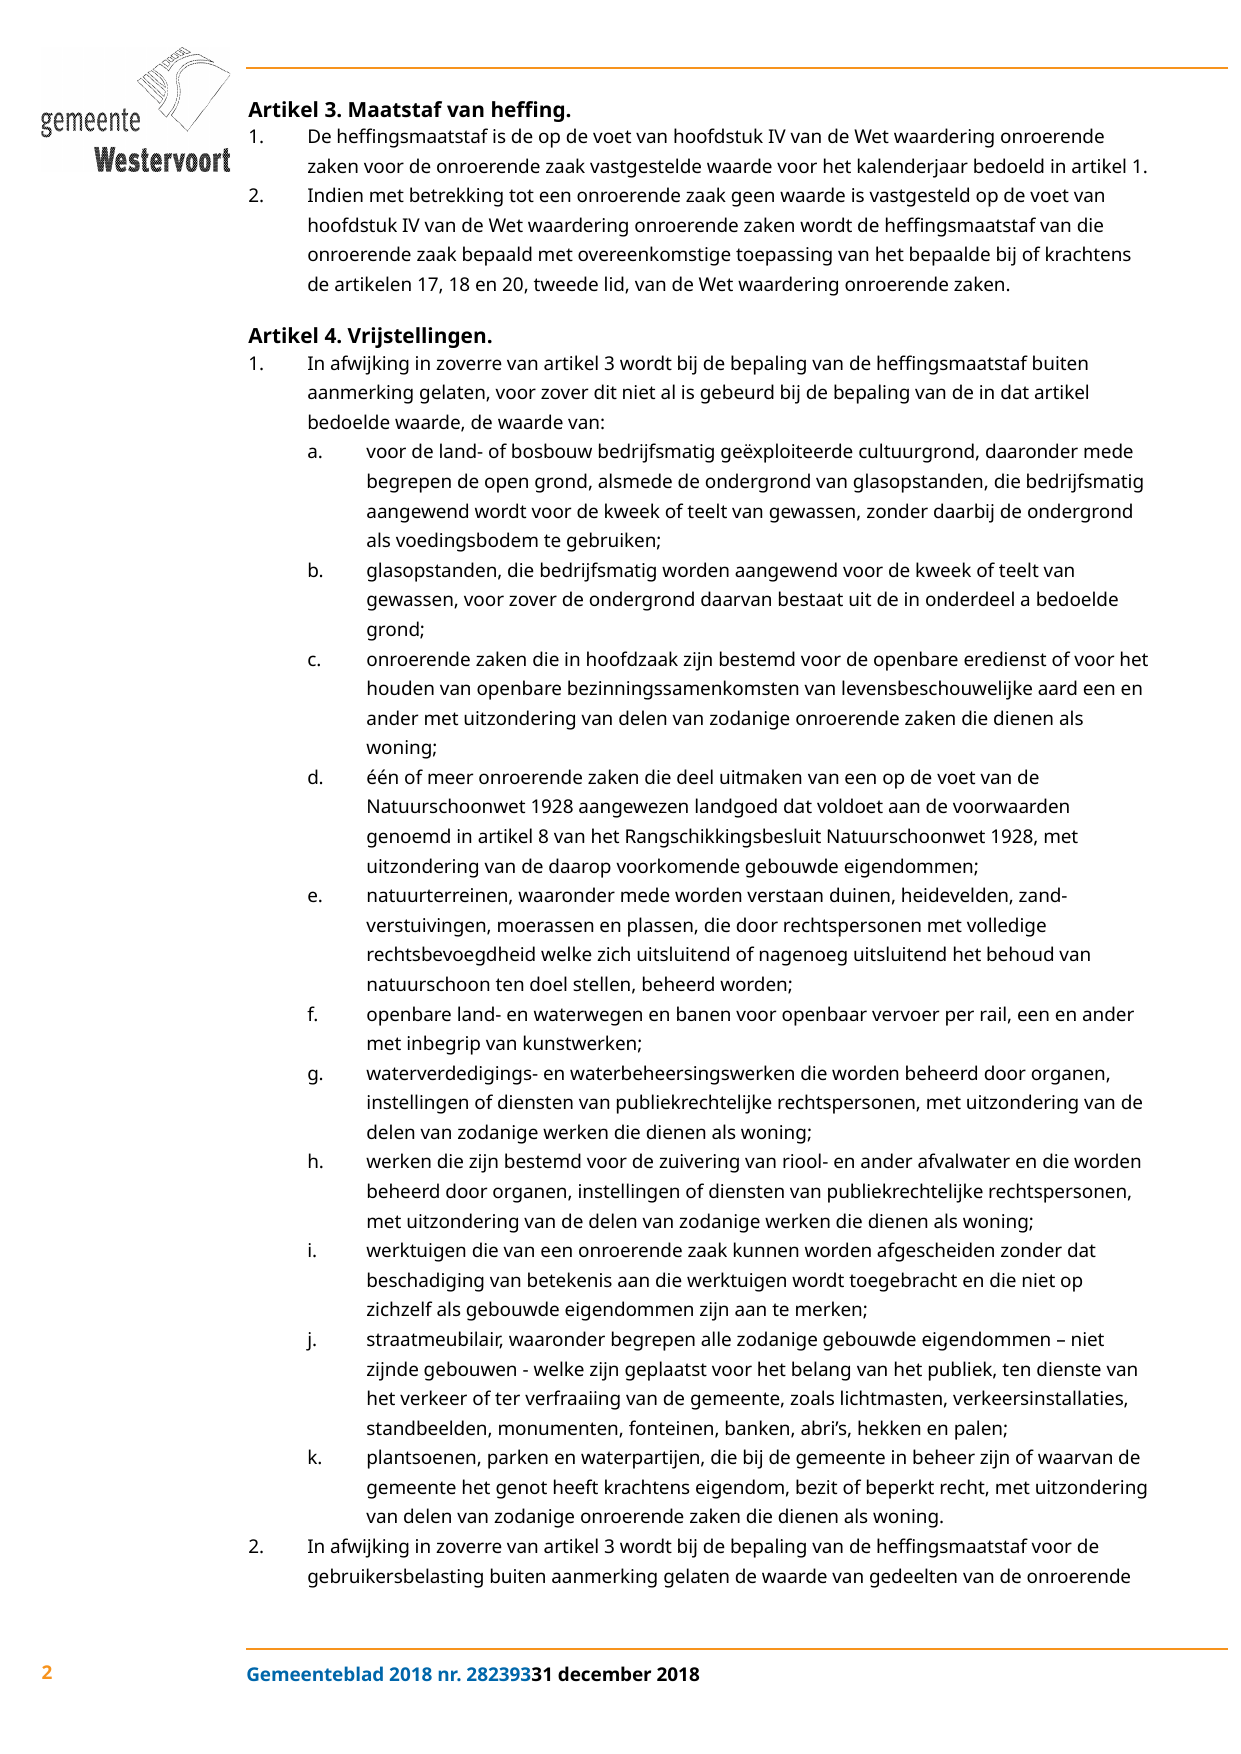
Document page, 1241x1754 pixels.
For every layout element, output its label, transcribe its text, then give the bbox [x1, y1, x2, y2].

list werktuigen die van een onroerende zaak kunnen worden afgescheiden zonder dat beschadiging van betekenis aan die werktuigen wordt toegebracht en die niet op zichzelf als gebouwde eigendommen zijn aan te merken; [307, 1237, 1152, 1322]
list glasopstanden, die bedrijfsmatig worden aangewend voor de kweek of teelt van gewassen, voor zover de ondergrond daarvan bestaat uit de in onderdeel a bedoelde grond; [307, 557, 1152, 642]
list In afwijking in zoverre van artikel 3 wordt bij de bepaling van de heffingsmaatstaf buiten aanmerking gelaten, voor zover dit niet al is gebeurd bij de bepaling van de in dat artikel bedoelde waarde, de waarde van: [248, 350, 1152, 435]
list openbare land- en waterwegen en banen voor openbaar vervoer per rail, een en ander met inbegrip van kunstwerken; [307, 1001, 1152, 1056]
list waterverdedigings- en waterbeheersingswerken die worden beheerd door organen, instellingen of diensten van publiekrechtelijke rechtspersonen, met uitzondering van de delen van zodanige werken die dienen als woning; [307, 1060, 1152, 1145]
list voor de land- of bosbouw bedrijfsmatig geëxploiteerde cultuurgrond, daaronder mede begrepen de open grond, alsmede de ondergrond van glasopstanden, die bedrijfsmatig aangewend wordt voor de kweek of teelt van gewassen, zonder daarbij de ondergrond als voedingsbodem te gebruiken; [307, 439, 1152, 553]
list straatmeubilair, waaronder begrepen alle zodanige gebouwde eigendommen – niet zijnde gebouwen - welke zijn geplaatst voor het belang van het publiek, ten dienste van het verkeer of ter verfraaiing van de gemeente, zoals lichtmasten, verkeersinstallaties, standbeelden, monumenten, fonteinen, banken, abri’s, hekken en palen; [307, 1326, 1152, 1441]
list één of meer onroerende zaken die deel uitmaken van een op de voet van de Natuurschoonwet 1928 aangewezen landgoed dat voldoet aan de voorwaarden genoemd in artikel 8 van het Rangschikkingsbesluit Natuurschoonwet 1928, met uitzondering van de daarop voorkomende gebouwde eigendommen; [307, 764, 1152, 879]
text Artikel 3. Maatstaf van heffing. [248, 95, 1152, 123]
list De heffingsmaatstaf is de op de voet van hoofdstuk IV van de Wet waardering onroerende zaken voor de onroerende zaak vastgestelde waarde voor het kalenderjaar bedoeld in artikel 1. [248, 123, 1152, 178]
picture [41, 47, 231, 172]
list werken die zijn bestemd voor de zuivering van riool- en ander afvalwater en die worden beheerd door organen, instellingen of diensten van publiekrechtelijke rechtspersonen, met uitzondering van de delen van zodanige werken die dienen als woning; [307, 1149, 1152, 1234]
list natuurterreinen, waaronder mede worden verstaan duinen, heidevelden, zand-verstuivingen, moerassen en plassen, die door rechtspersonen met volledige rechtsbevoegdheid welke zich uitsluitend of nagenoeg uitsluitend het behoud van natuurschoon ten doel stellen, beheerd worden; [307, 882, 1152, 997]
list Indien met betrekking tot een onroerende zaak geen waarde is vastgesteld op de voet van hoofdstuk IV van de Wet waardering onroerende zaken wordt de heffingsmaatstaf van die onroerende zaak bepaald met overeenkomstige toepassing van het bepaalde bij of krachtens de artikelen 17, 18 en 20, tweede lid, van de Wet waardering onroerende zaken. [248, 182, 1152, 297]
text Artikel 4. Vrijstellingen. [248, 322, 1152, 350]
list plantsoenen, parken en waterpartijen, die bij de gemeente in beheer zijn of waarvan de gemeente het genot heeft krachtens eigendom, bezit of beperkt recht, met uitzondering van delen van zodanige onroerende zaken die dienen als woning. [307, 1444, 1152, 1529]
list onroerende zaken die in hoofdzaak zijn bestemd voor de openbare eredienst of voor het houden van openbare bezinningssamenkomsten van levensbeschouwelijke aard een en ander met uitzondering van delen van zodanige onroerende zaken die dienen als woning; [307, 646, 1152, 760]
list In afwijking in zoverre van artikel 3 wordt bij de bepaling van de heffingsmaatstaf voor de gebruikersbelasting buiten aanmerking gelaten de waarde van gedeelten van de onroerende [248, 1533, 1152, 1589]
